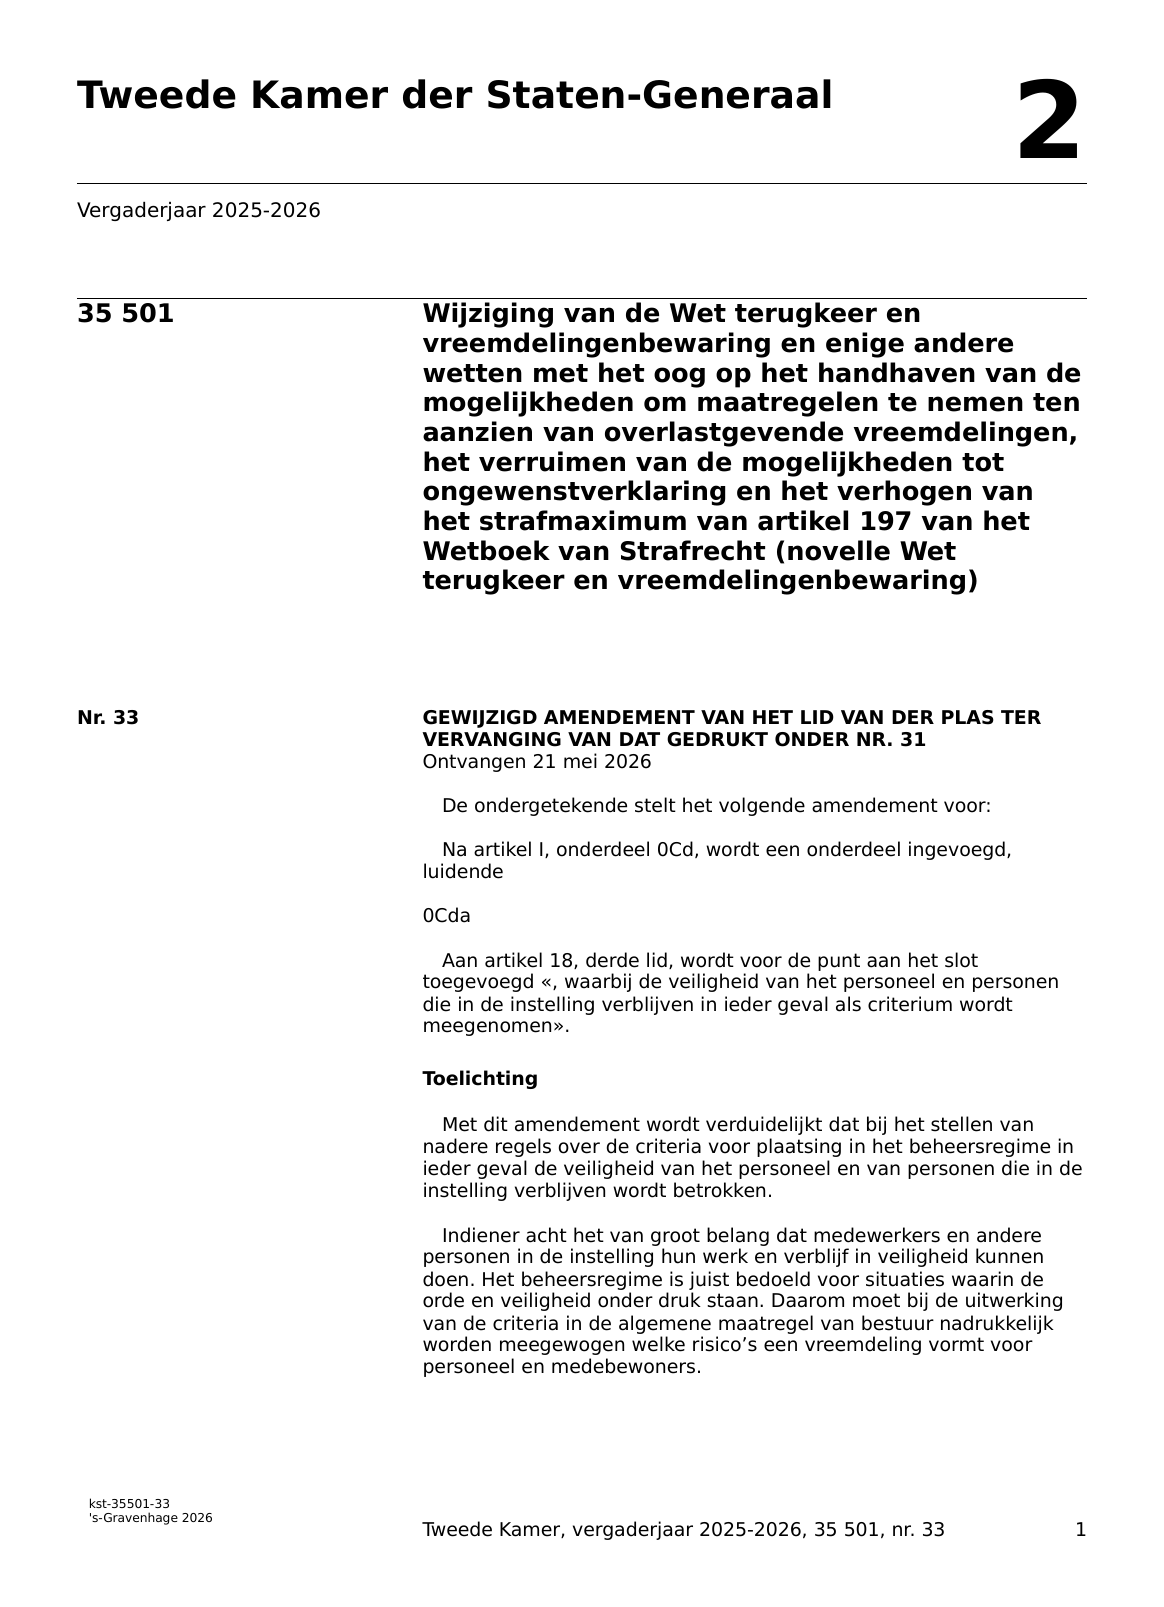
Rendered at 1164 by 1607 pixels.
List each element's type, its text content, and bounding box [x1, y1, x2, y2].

text Aan artikel 18, derde lid, wordt voor de punt aan het slot toegevoegd «, waarbij de veiligheid van het personeel en personen die in de instelling verblijven in ieder geval als criterium wordt meegenomen». [422, 949, 1087, 1037]
table_header 2 [886, 59, 1087, 183]
text Ontvangen 21 mei 2026 [422, 751, 1087, 773]
text Na artikel I, onderdeel 0Cd, wordt een onderdeel ingevoegd, luidende [422, 839, 1087, 883]
text Met dit amendement wordt verduidelijkt dat bij het stellen van nadere regels over de criteria voor plaatsing in het beheersregime in ieder geval de veiligheid van het personeel en van personen die in de instelling verblijven wordt betrokken. [422, 1114, 1087, 1202]
text Indiener acht het van groot belang dat medewerkers en andere personen in de instelling hun werk en verblijf in veiligheid kunnen doen. Het beheersregime is juist bedoeld voor situaties waarin de orde en veiligheid onder druk staan. Daarom moet bij de uitwerking van de criteria in de algemene maatregel van bestuur nadrukkelijk worden meegewogen welke risico’s een vreemdeling vormt voor personeel en medebewoners. [422, 1224, 1087, 1378]
subtitle Toelichting [422, 1067, 1087, 1089]
table_cell Vergaderjaar 2025-2026 [77, 184, 1087, 298]
table_header Tweede Kamer der Staten-Generaal [77, 59, 886, 183]
subtitle Nr. 33 GEWIJZIGD AMENDEMENT VAN HET LID VAN DER PLAS TER VERVANGING VAN DAT GEDRUKT ONDER NR. 31 [77, 707, 1087, 751]
text kst-35501-33 [88, 1497, 323, 1511]
text 's-Gravenhage 2026 [88, 1511, 323, 1525]
subtitle 35 501 Wijziging van de Wet terugkeer en vreemdelingenbewaring en enige andere wetten met het oog op het handhaven van de mogelijkheden om maatregelen te nemen ten aanzien van overlastgevende vreemdelingen, het verruimen van de mogelijkheden tot ongewenstverklaring en het verhogen van het strafmaximum van artikel 197 van het Wetboek van Strafrecht (novelle Wet terugkeer en vreemdelingenbewaring) [77, 299, 1087, 596]
text 0Cda [422, 905, 1087, 927]
text De ondergetekende stelt het volgende amendement voor: [422, 795, 1087, 817]
